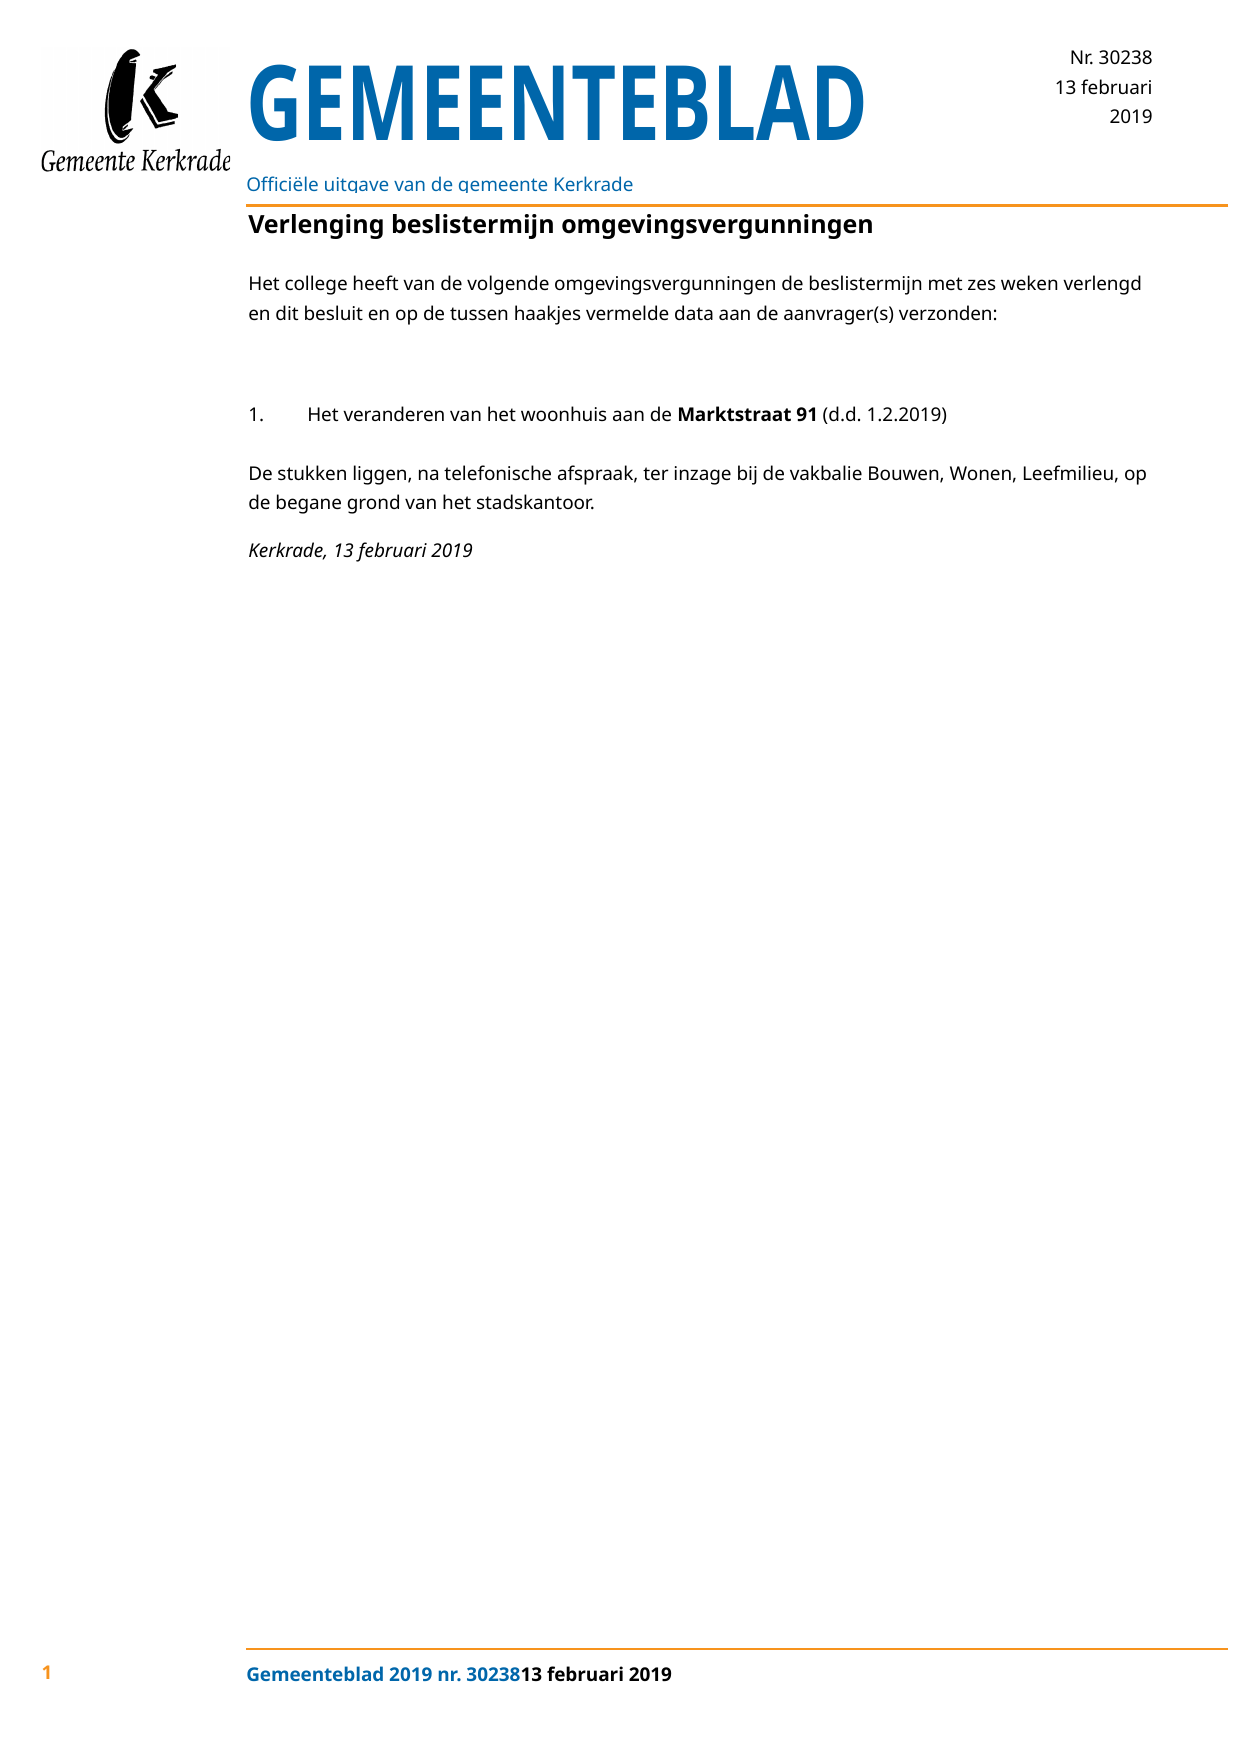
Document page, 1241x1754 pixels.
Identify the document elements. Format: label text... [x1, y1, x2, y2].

text Het college heeft van de volgende omgevingsvergunningen de beslistermijn met zes weken verlengd en dit besluit en op de tussen haakjes vermelde data aan de aanvrager(s) verzonden: [248, 270, 1152, 326]
text De stukken liggen, na telefonische afspraak, ter inzage bij de vakbalie Bouwen, Wonen, Leefmilieu, op de begane grond van het stadskantoor. [248, 460, 1152, 515]
text Kerkrade, 13 februari 2019 [248, 537, 1152, 563]
list Het veranderen van het woonhuis aan de Marktstraat 91 (d.d. 1.2.2019) [248, 401, 1152, 426]
text Verlenging beslistermijn omgevingsvergunningen [248, 207, 1152, 241]
picture [41, 47, 231, 172]
